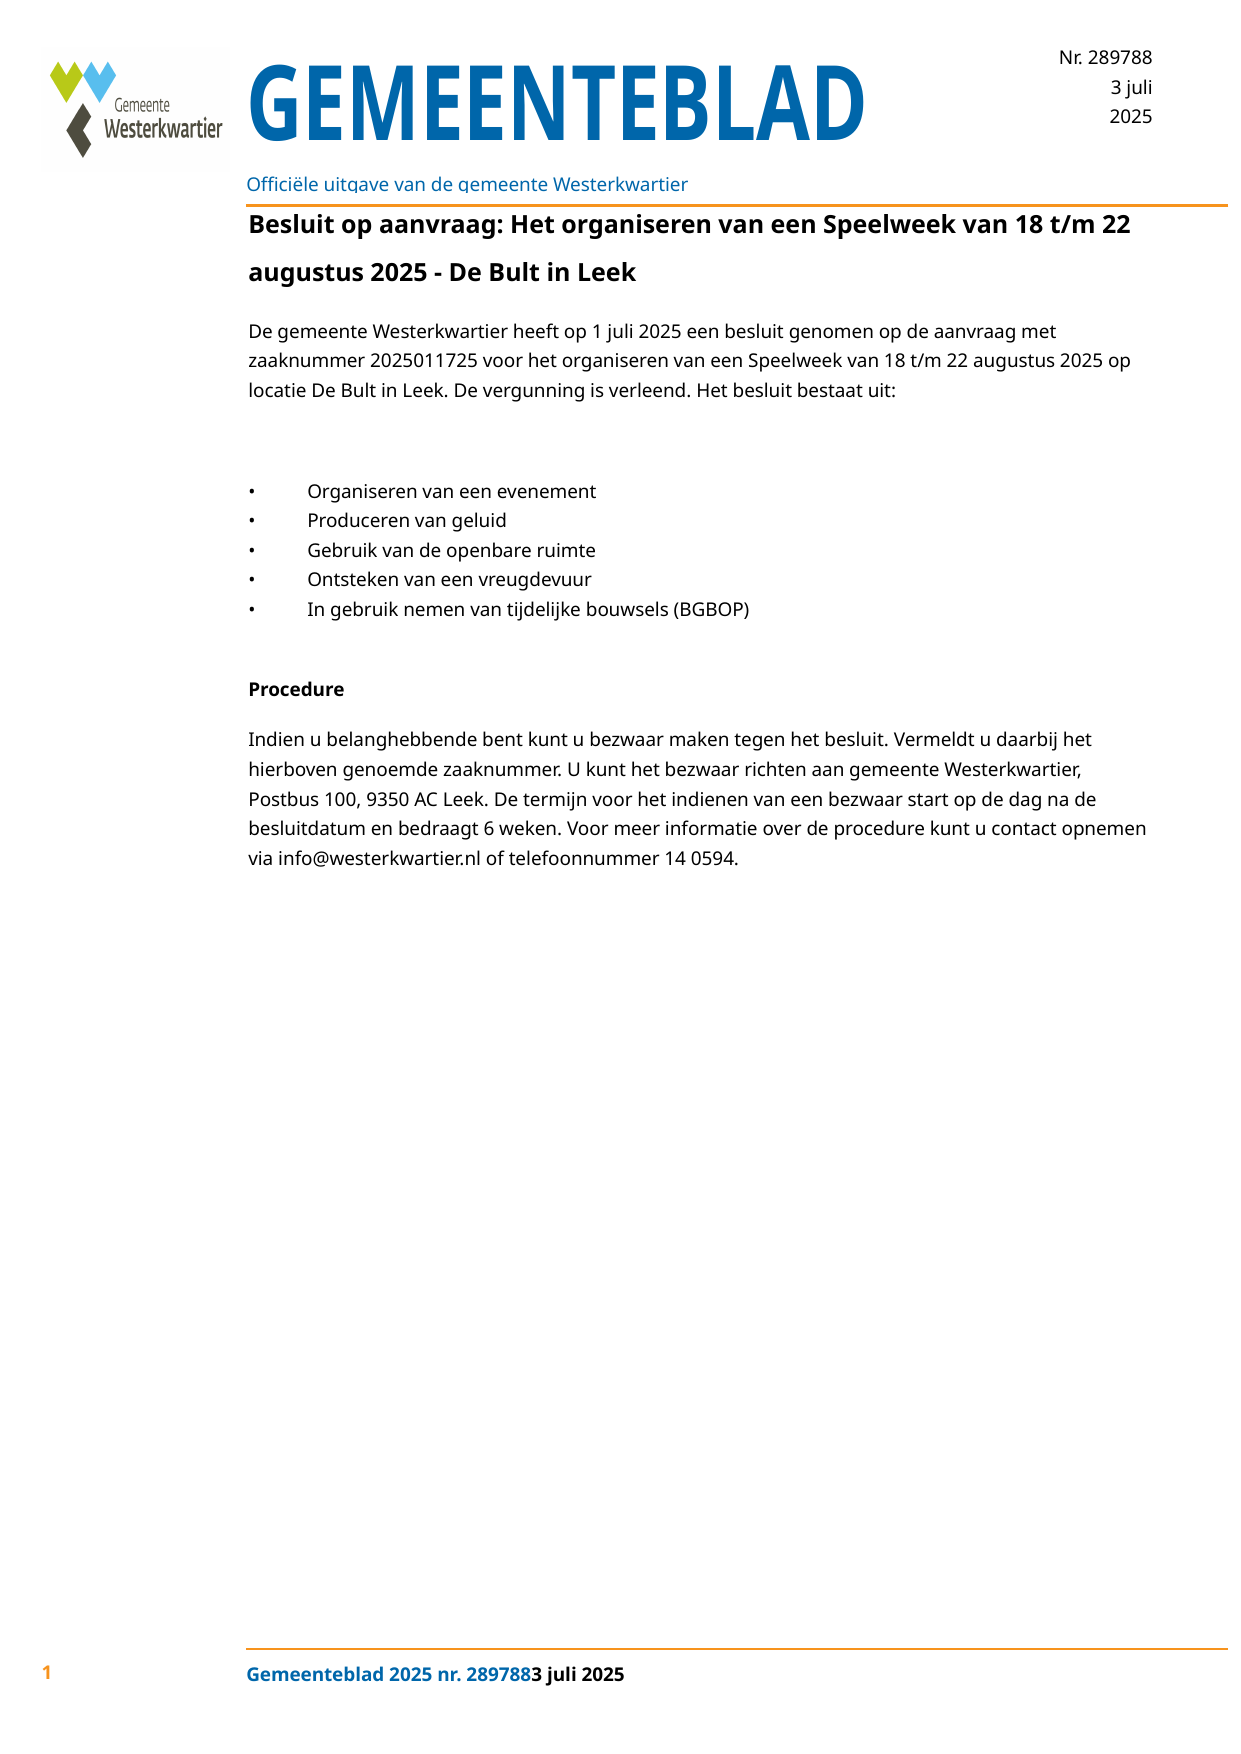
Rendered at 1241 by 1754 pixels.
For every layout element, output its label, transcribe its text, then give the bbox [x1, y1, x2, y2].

text Besluit op aanvraag: Het organiseren van een Speelweek van 18 t/m 22 augustus 2025 - De Bult in Leek [248, 207, 1152, 288]
list Produceren van geluid [248, 507, 1152, 533]
list Ontsteken van een vreugdevuur [248, 567, 1152, 592]
list Gebruik van de openbare ruimte [248, 537, 1152, 563]
text Procedure [248, 676, 1152, 702]
text Indien u belanghebbende bent kunt u bezwaar maken tegen het besluit. Vermeldt u daarbij het hierboven genoemde zaaknummer. U kunt het bezwaar richten aan gemeente Westerkwartier, Postbus 100, 9350 AC Leek. De termijn voor het indienen van een bezwaar start op de dag na de besluitdatum en bedraagt 6 weken. Voor meer informatie over de procedure kunt u contact opnemen via info@westerkwartier.nl of telefoonnummer 14 0594. [248, 727, 1152, 871]
list In gebruik nemen van tijdelijke bouwsels (BGBOP) [248, 596, 1152, 622]
picture [41, 47, 231, 172]
list Organiseren van een evenement [248, 478, 1152, 504]
text De gemeente Westerkwartier heeft op 1 juli 2025 een besluit genomen op de aanvraag met zaaknummer 2025011725 voor het organiseren van een Speelweek van 18 t/m 22 augustus 2025 op locatie De Bult in Leek. De vergunning is verleend. Het besluit bestaat uit: [248, 318, 1152, 403]
